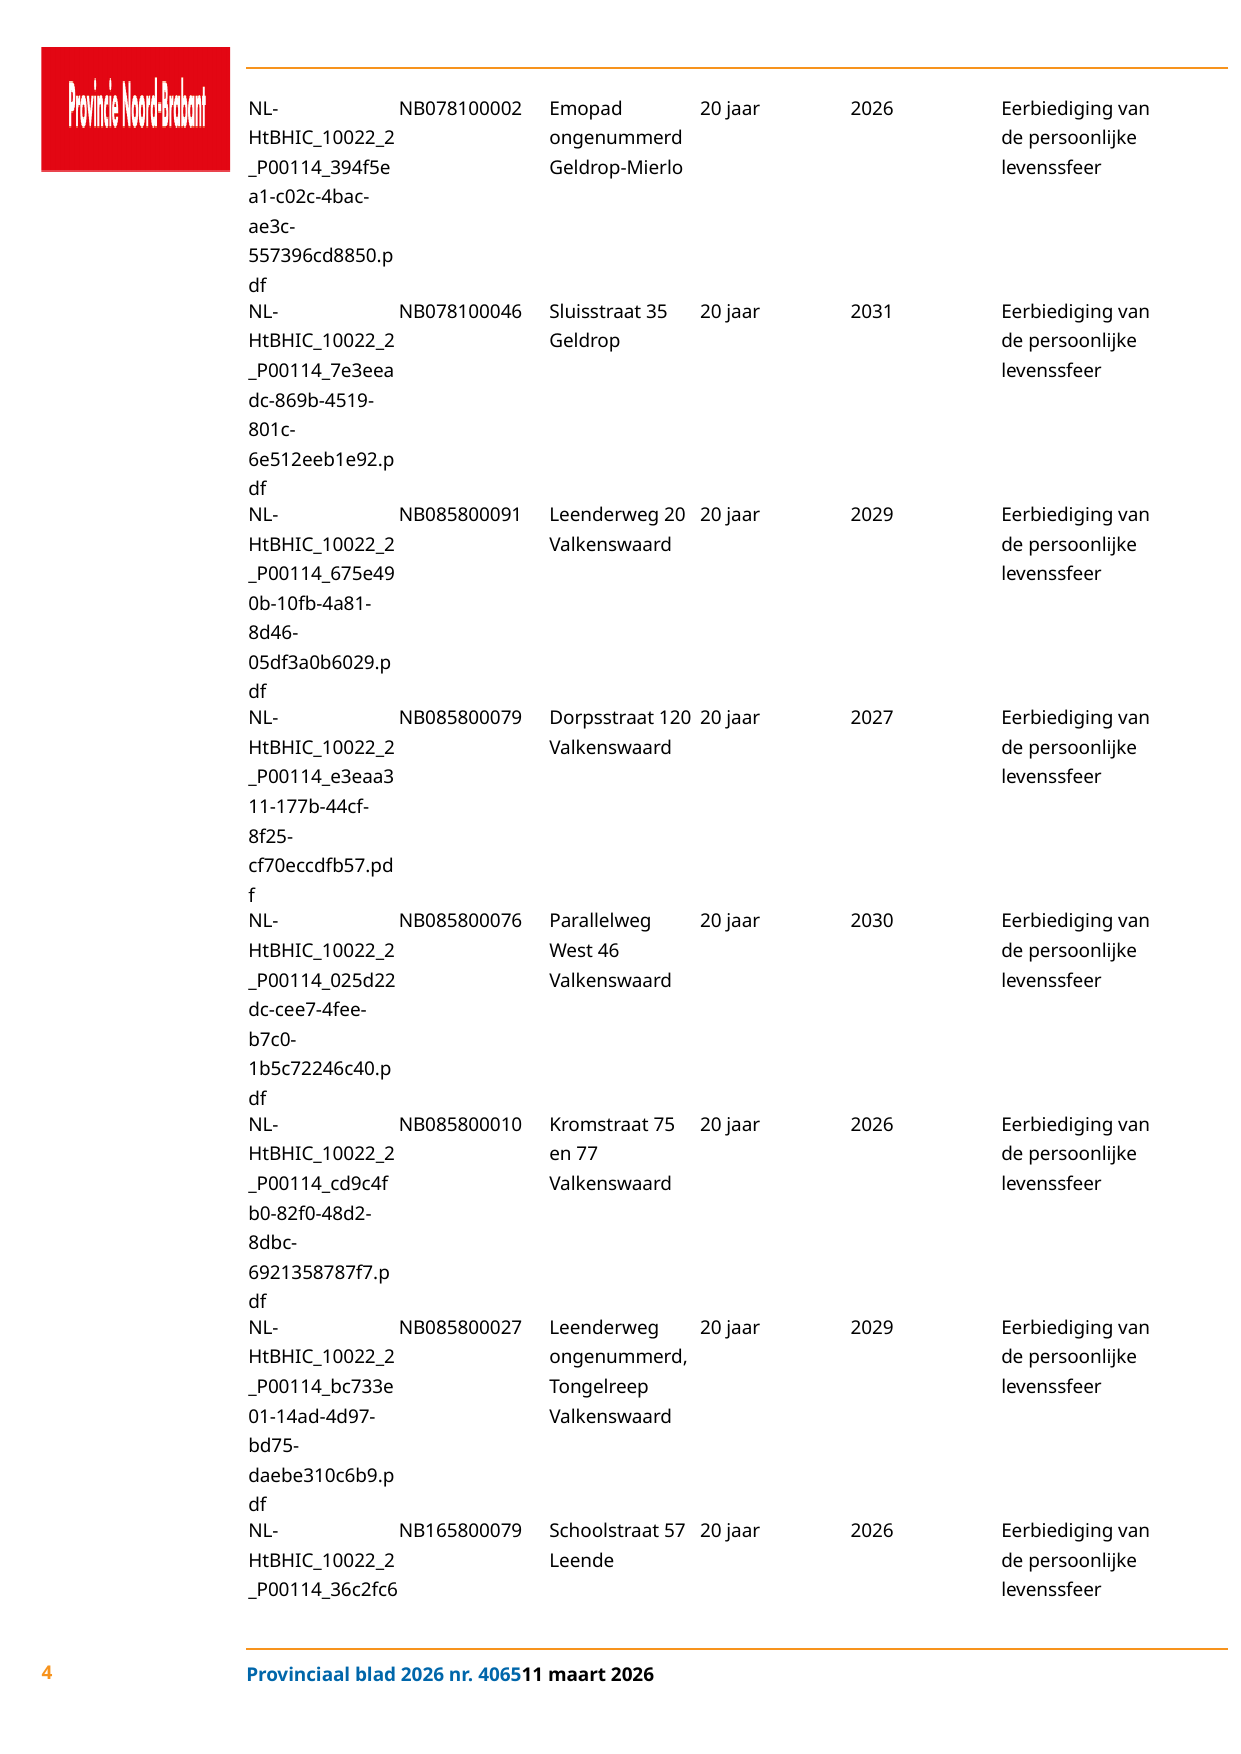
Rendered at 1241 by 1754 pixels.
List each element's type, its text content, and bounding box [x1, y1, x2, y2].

table_cell 20 jaar [700, 95, 850, 298]
table_cell 20 jaar [700, 908, 850, 1111]
table_cell Sluisstraat 35 Geldrop [549, 298, 700, 501]
table_cell Eerbiediging van de persoonlijke levenssfeer [1001, 1111, 1152, 1314]
table_cell Eerbiediging van de persoonlijke levenssfeer [1001, 705, 1152, 908]
table_cell NB085800010 [399, 1111, 549, 1314]
table_cell NL-HtBHIC_10022_2_P00114_cd9c4fb0-82f0-48d2-8dbc-6921358787f7.pdf [248, 1111, 398, 1314]
table_cell NB078100046 [399, 298, 549, 501]
table_cell Eerbiediging van de persoonlijke levenssfeer [1001, 298, 1152, 501]
table_cell 2026 [850, 95, 1001, 298]
table_cell 2029 [850, 501, 1001, 704]
table_cell Leenderweg ongenummerd, Tongelreep Valkenswaard [549, 1314, 700, 1517]
table_cell 20 jaar [700, 1314, 850, 1517]
table_cell Leenderweg 20 Valkenswaard [549, 501, 700, 704]
table_cell NB165800079 [399, 1518, 549, 1602]
table_cell NL-HtBHIC_10022_2_P00114_36c2fc6 [248, 1518, 398, 1602]
table_cell Eerbiediging van de persoonlijke levenssfeer [1001, 1314, 1152, 1517]
table_cell NB078100002 [399, 95, 549, 298]
table_cell Eerbiediging van de persoonlijke levenssfeer [1001, 1518, 1152, 1602]
table_cell 20 jaar [700, 1111, 850, 1314]
table_cell NB085800027 [399, 1314, 549, 1517]
table_cell 2031 [850, 298, 1001, 501]
table_cell NL-HtBHIC_10022_2_P00114_025d22dc-cee7-4fee-b7c0-1b5c72246c40.pdf [248, 908, 398, 1111]
table_cell 20 jaar [700, 298, 850, 501]
table_cell NB085800076 [399, 908, 549, 1111]
table_cell 2030 [850, 908, 1001, 1111]
table_cell Eerbiediging van de persoonlijke levenssfeer [1001, 501, 1152, 704]
table_cell NL-HtBHIC_10022_2_P00114_7e3eeadc-869b-4519-801c-6e512eeb1e92.pdf [248, 298, 398, 501]
table_cell 2026 [850, 1518, 1001, 1602]
table_cell Emopad ongenummerd Geldrop-Mierlo [549, 95, 700, 298]
table_cell Eerbiediging van de persoonlijke levenssfeer [1001, 95, 1152, 298]
table_cell NB085800079 [399, 705, 549, 908]
table_cell 2029 [850, 1314, 1001, 1517]
table_cell 20 jaar [700, 1518, 850, 1602]
table_cell Eerbiediging van de persoonlijke levenssfeer [1001, 908, 1152, 1111]
table_cell NL-HtBHIC_10022_2_P00114_394f5ea1-c02c-4bac-ae3c-557396cd8850.pdf [248, 95, 398, 298]
table_cell 2026 [850, 1111, 1001, 1314]
table_cell NL-HtBHIC_10022_2_P00114_e3eaa311-177b-44cf-8f25-cf70eccdfb57.pdf [248, 705, 398, 908]
table_cell NL-HtBHIC_10022_2_P00114_675e490b-10fb-4a81-8d46-05df3a0b6029.pdf [248, 501, 398, 704]
table_cell NB085800091 [399, 501, 549, 704]
table_cell 20 jaar [700, 501, 850, 704]
table_cell 20 jaar [700, 705, 850, 908]
table_cell NL-HtBHIC_10022_2_P00114_bc733e01-14ad-4d97-bd75-daebe310c6b9.pdf [248, 1314, 398, 1517]
table_cell Dorpsstraat 120 Valkenswaard [549, 705, 700, 908]
table_cell Parallelweg West 46 Valkenswaard [549, 908, 700, 1111]
table_cell 2027 [850, 705, 1001, 908]
table_cell Schoolstraat 57 Leende [549, 1518, 700, 1602]
table_cell Kromstraat 75 en 77 Valkenswaard [549, 1111, 700, 1314]
picture [41, 47, 231, 172]
